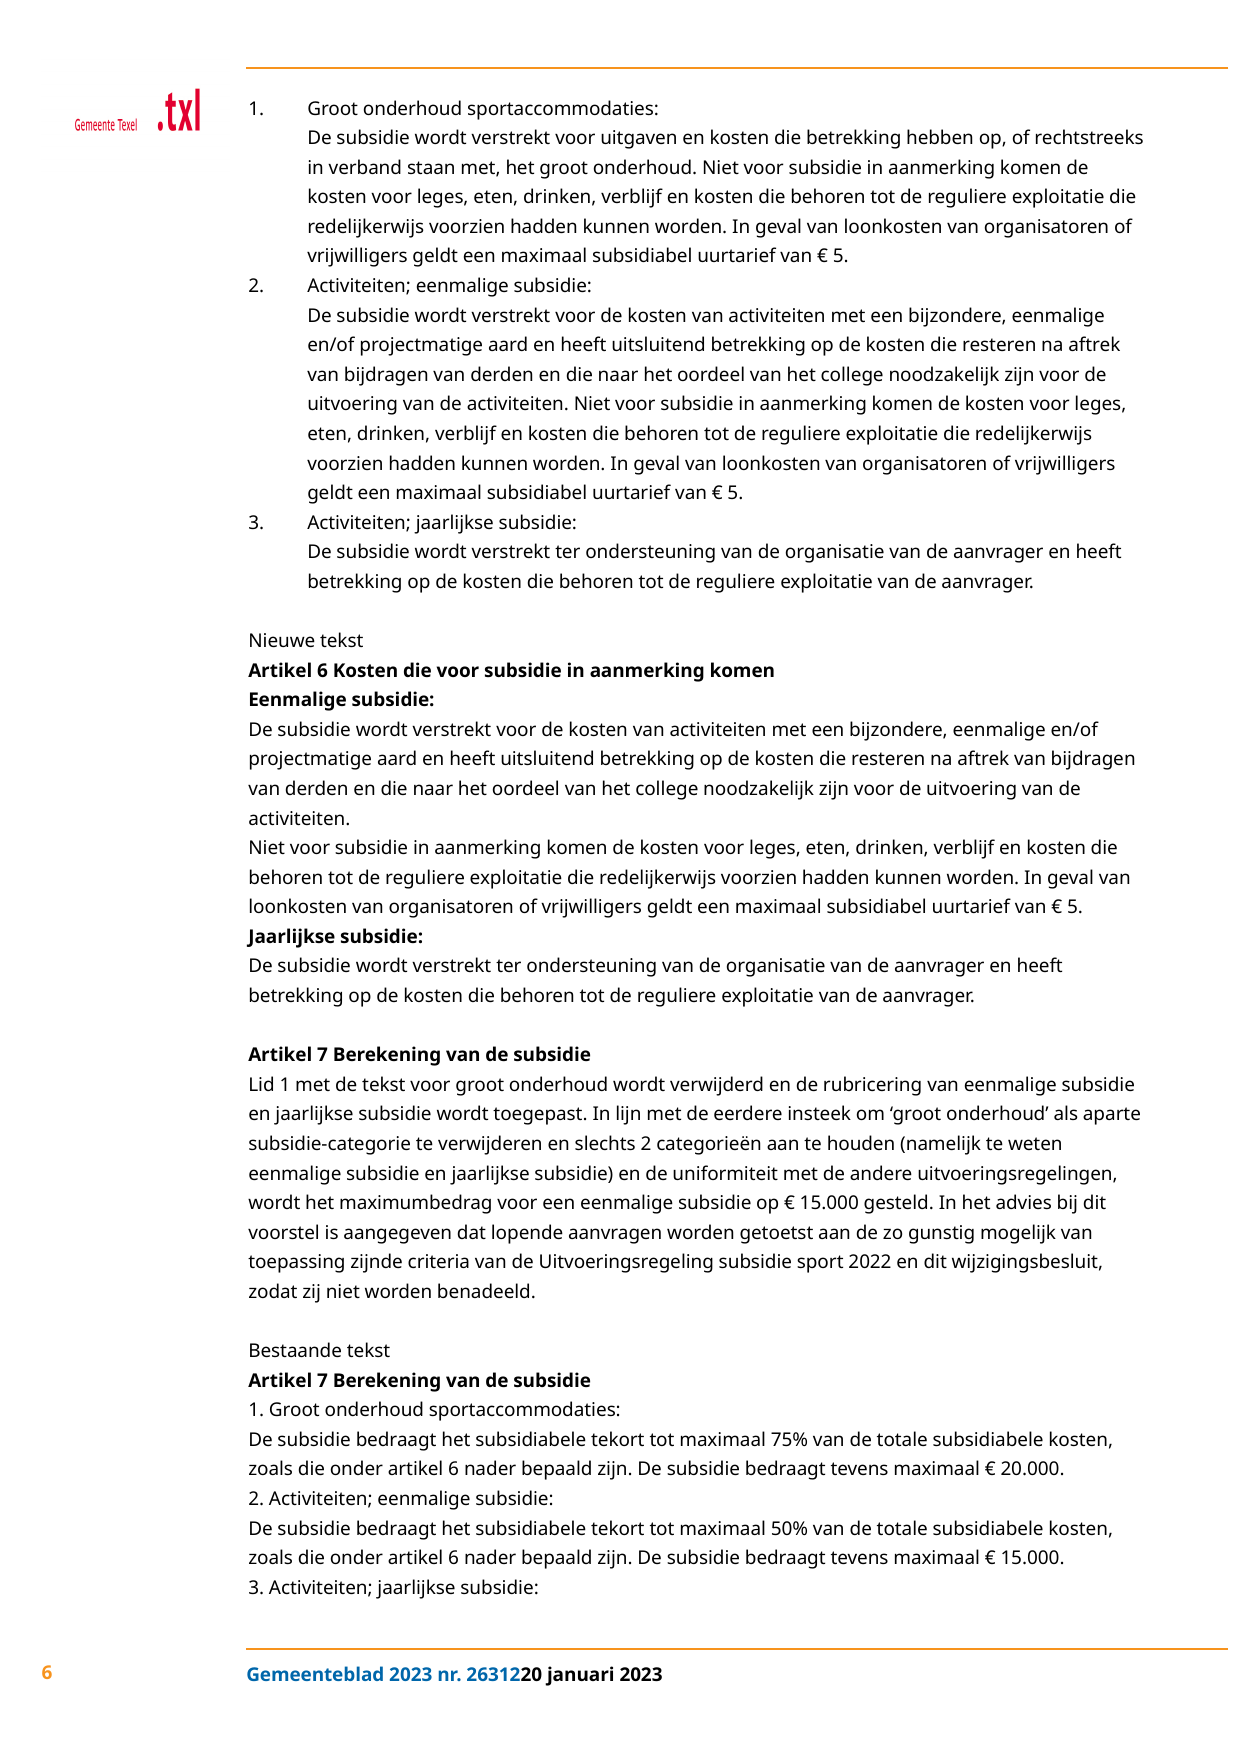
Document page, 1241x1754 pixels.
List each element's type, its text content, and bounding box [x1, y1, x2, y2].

text Artikel 7 Berekening van de subsidie [248, 1041, 1152, 1067]
text Niet voor subsidie in aanmerking komen de kosten voor leges, eten, drinken, verblijf en kosten die behoren tot de reguliere exploitatie die redelijkerwijs voorzien hadden kunnen worden. In geval van loonkosten van organisatoren of vrijwilligers geldt een maximaal subsidiabel uurtarief van € 5. [248, 834, 1152, 919]
list De subsidie wordt verstrekt voor de kosten van activiteiten met een bijzondere, eenmalige en/of projectmatige aard en heeft uitsluitend betrekking op de kosten die resteren na aftrek van bijdragen van derden en die naar het oordeel van het college noodzakelijk zijn voor de uitvoering van de activiteiten. Niet voor subsidie in aanmerking komen de kosten voor leges, eten, drinken, verblijf en kosten die behoren tot de reguliere exploitatie die redelijkerwijs voorzien hadden kunnen worden. In geval van loonkosten van organisatoren of vrijwilligers geldt een maximaal subsidiabel uurtarief van € 5. [248, 302, 1152, 505]
list Groot onderhoud sportaccommodaties: [248, 95, 1152, 121]
text Bestaande tekst [248, 1337, 1152, 1363]
text Artikel 6 Kosten die voor subsidie in aanmerking komen [248, 657, 1152, 683]
text De subsidie bedraagt het subsidiabele tekort tot maximaal 75% van de totale subsidiabele kosten, zoals die onder artikel 6 nader bepaald zijn. De subsidie bedraagt tevens maximaal € 20.000. [248, 1426, 1152, 1481]
list De subsidie wordt verstrekt voor uitgaven en kosten die betrekking hebben op, of rechtstreeks in verband staan met, het groot onderhoud. Niet voor subsidie in aanmerking komen de kosten voor leges, eten, drinken, verblijf en kosten die behoren tot de reguliere exploitatie die redelijkerwijs voorzien hadden kunnen worden. In geval van loonkosten van organisatoren of vrijwilligers geldt een maximaal subsidiabel uurtarief van € 5. [248, 124, 1152, 268]
text Eenmalige subsidie: [248, 686, 1152, 712]
list De subsidie wordt verstrekt ter ondersteuning van de organisatie van de aanvrager en heeft betrekking op de kosten die behoren tot de reguliere exploitatie van de aanvrager. [248, 538, 1152, 594]
text Lid 1 met de tekst voor groot onderhoud wordt verwijderd en de rubricering van eenmalige subsidie en jaarlijkse subsidie wordt toegepast. In lijn met de eerdere insteek om ‘groot onderhoud’ als aparte subsidie-categorie te verwijderen en slechts 2 categorieën aan te houden (namelijk te weten eenmalige subsidie en jaarlijkse subsidie) en de uniformiteit met de andere uitvoeringsregelingen, wordt het maximumbedrag voor een eenmalige subsidie op € 15.000 gesteld. In het advies bij dit voorstel is aangegeven dat lopende aanvragen worden getoetst aan de zo gunstig mogelijk van toepassing zijnde criteria van de Uitvoeringsregeling subsidie sport 2022 en dit wijzigingsbesluit, zodat zij niet worden benadeeld. [248, 1071, 1152, 1304]
text 3. Activiteiten; jaarlijkse subsidie: [248, 1574, 1152, 1600]
list Activiteiten; jaarlijkse subsidie: [248, 509, 1152, 535]
picture [41, 47, 231, 172]
text Jaarlijkse subsidie: [248, 923, 1152, 949]
text 2. Activiteiten; eenmalige subsidie: [248, 1485, 1152, 1511]
text Nieuwe tekst [248, 627, 1152, 653]
text Artikel 7 Berekening van de subsidie [248, 1367, 1152, 1393]
text De subsidie bedraagt het subsidiabele tekort tot maximaal 50% van de totale subsidiabele kosten, zoals die onder artikel 6 nader bepaald zijn. De subsidie bedraagt tevens maximaal € 15.000. [248, 1515, 1152, 1570]
list Activiteiten; eenmalige subsidie: [248, 272, 1152, 298]
text De subsidie wordt verstrekt voor de kosten van activiteiten met een bijzondere, eenmalige en/of projectmatige aard en heeft uitsluitend betrekking op de kosten die resteren na aftrek van bijdragen van derden en die naar het oordeel van het college noodzakelijk zijn voor de uitvoering van de activiteiten. [248, 716, 1152, 831]
text 1. Groot onderhoud sportaccommodaties: [248, 1396, 1152, 1422]
text De subsidie wordt verstrekt ter ondersteuning van de organisatie van de aanvrager en heeft betrekking op de kosten die behoren tot de reguliere exploitatie van de aanvrager. [248, 953, 1152, 1008]
